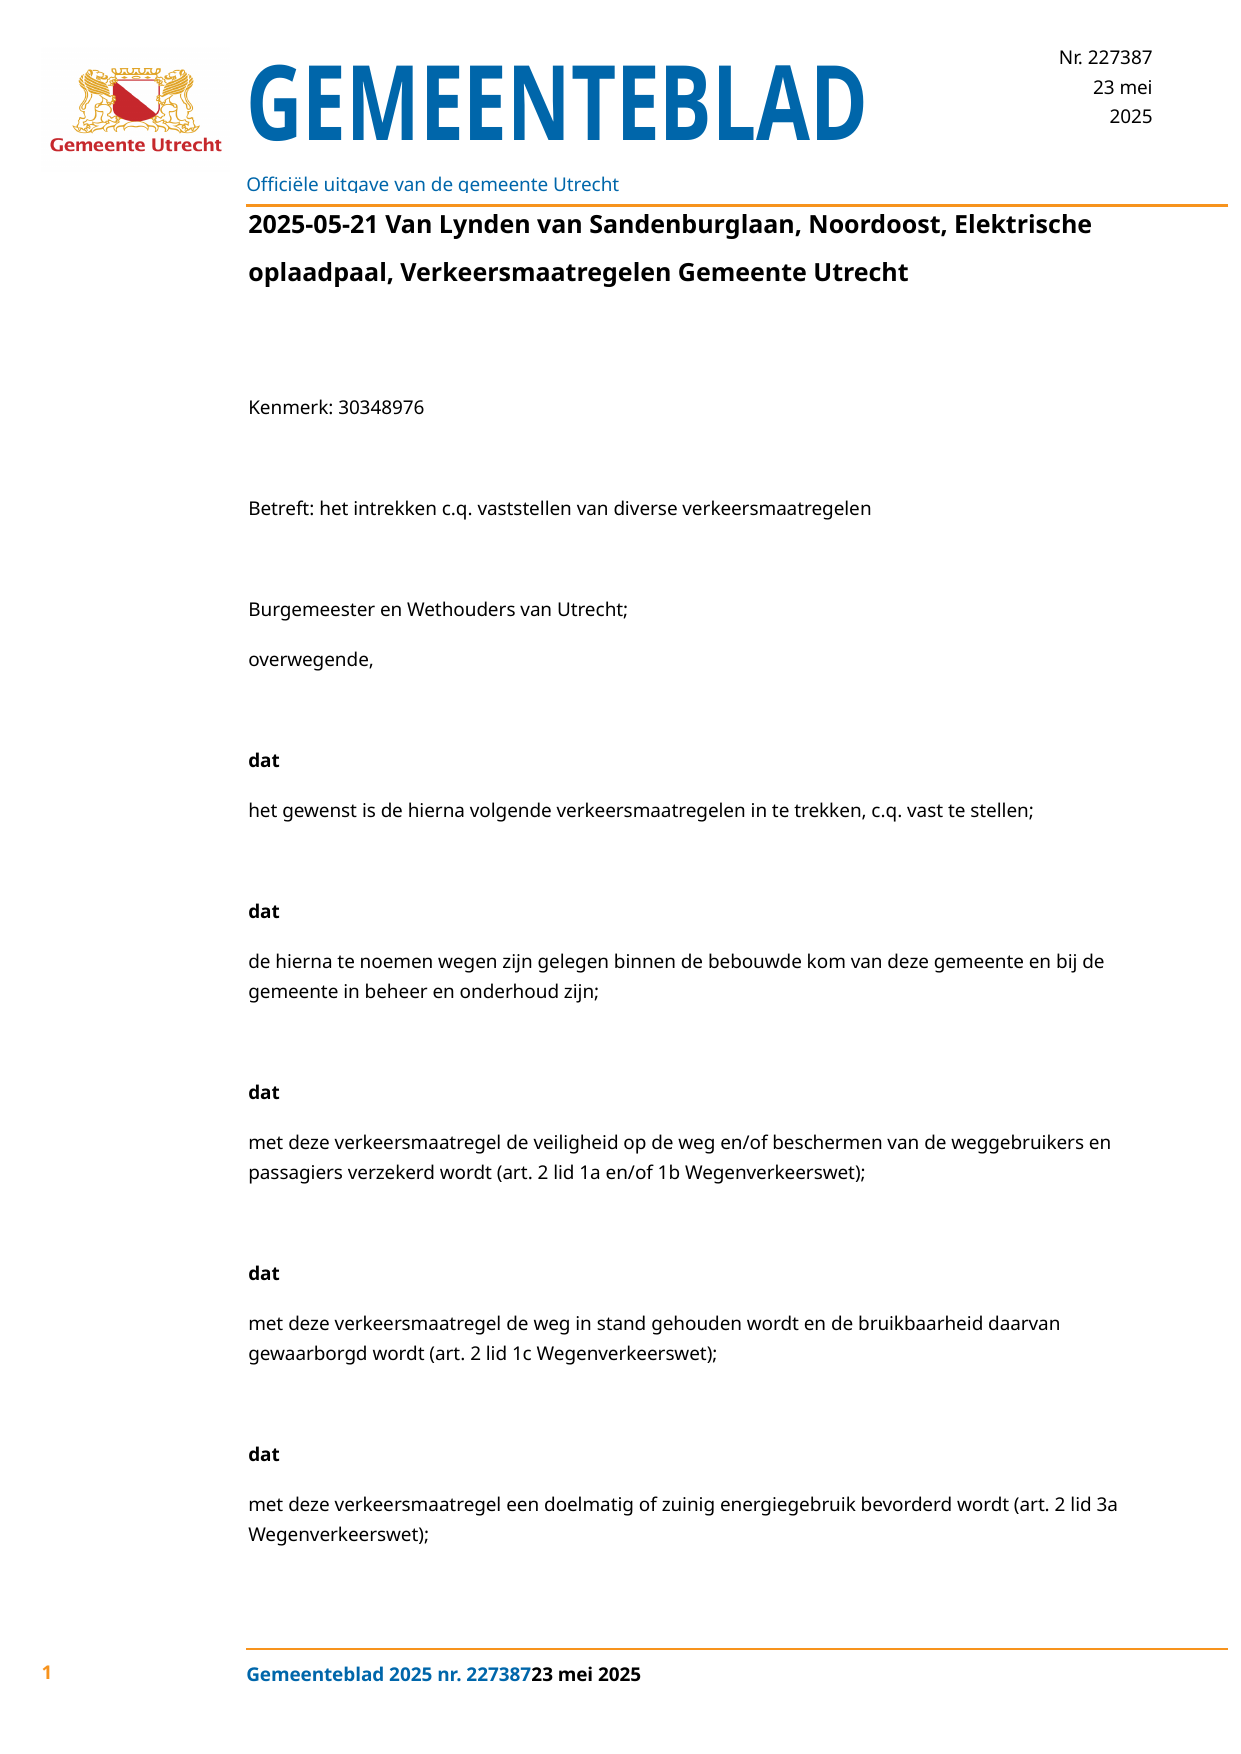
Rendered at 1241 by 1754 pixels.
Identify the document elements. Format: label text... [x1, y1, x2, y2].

text 2025-05-21 Van Lynden van Sandenburglaan, Noordoost, Elektrische oplaadpaal, Verkeersmaatregelen Gemeente Utrecht [248, 207, 1152, 288]
text de hierna te noemen wegen zijn gelegen binnen de bebouwde kom van deze gemeente en bij de gemeente in beheer en onderhoud zijn; [248, 949, 1152, 1004]
text overwegende, [248, 646, 1152, 672]
text dat [248, 747, 1152, 773]
picture [41, 47, 231, 172]
text dat [248, 1079, 1152, 1105]
text met deze verkeersmaatregel de weg in stand gehouden wordt en de bruikbaarheid daarvan gewaarborgd wordt (art. 2 lid 1c Wegenverkeerswet); [248, 1310, 1152, 1366]
text Kenmerk: 30348976 [248, 394, 1152, 420]
text Betreft: het intrekken c.q. vaststellen van diverse verkeersmaatregelen [248, 495, 1152, 521]
text het gewenst is de hierna volgende verkeersmaatregelen in te trekken, c.q. vast te stellen; [248, 797, 1152, 823]
text dat [248, 1260, 1152, 1286]
text Burgemeester en Wethouders van Utrecht; [248, 596, 1152, 621]
text dat [248, 898, 1152, 924]
text met deze verkeersmaatregel een doelmatig of zuinig energiegebruik bevorderd wordt (art. 2 lid 3a Wegenverkeerswet); [248, 1491, 1152, 1546]
text met deze verkeersmaatregel de veiligheid op de weg en/of beschermen van de weggebruikers en passagiers verzekerd wordt (art. 2 lid 1a en/of 1b Wegenverkeerswet); [248, 1129, 1152, 1185]
text dat [248, 1441, 1152, 1466]
